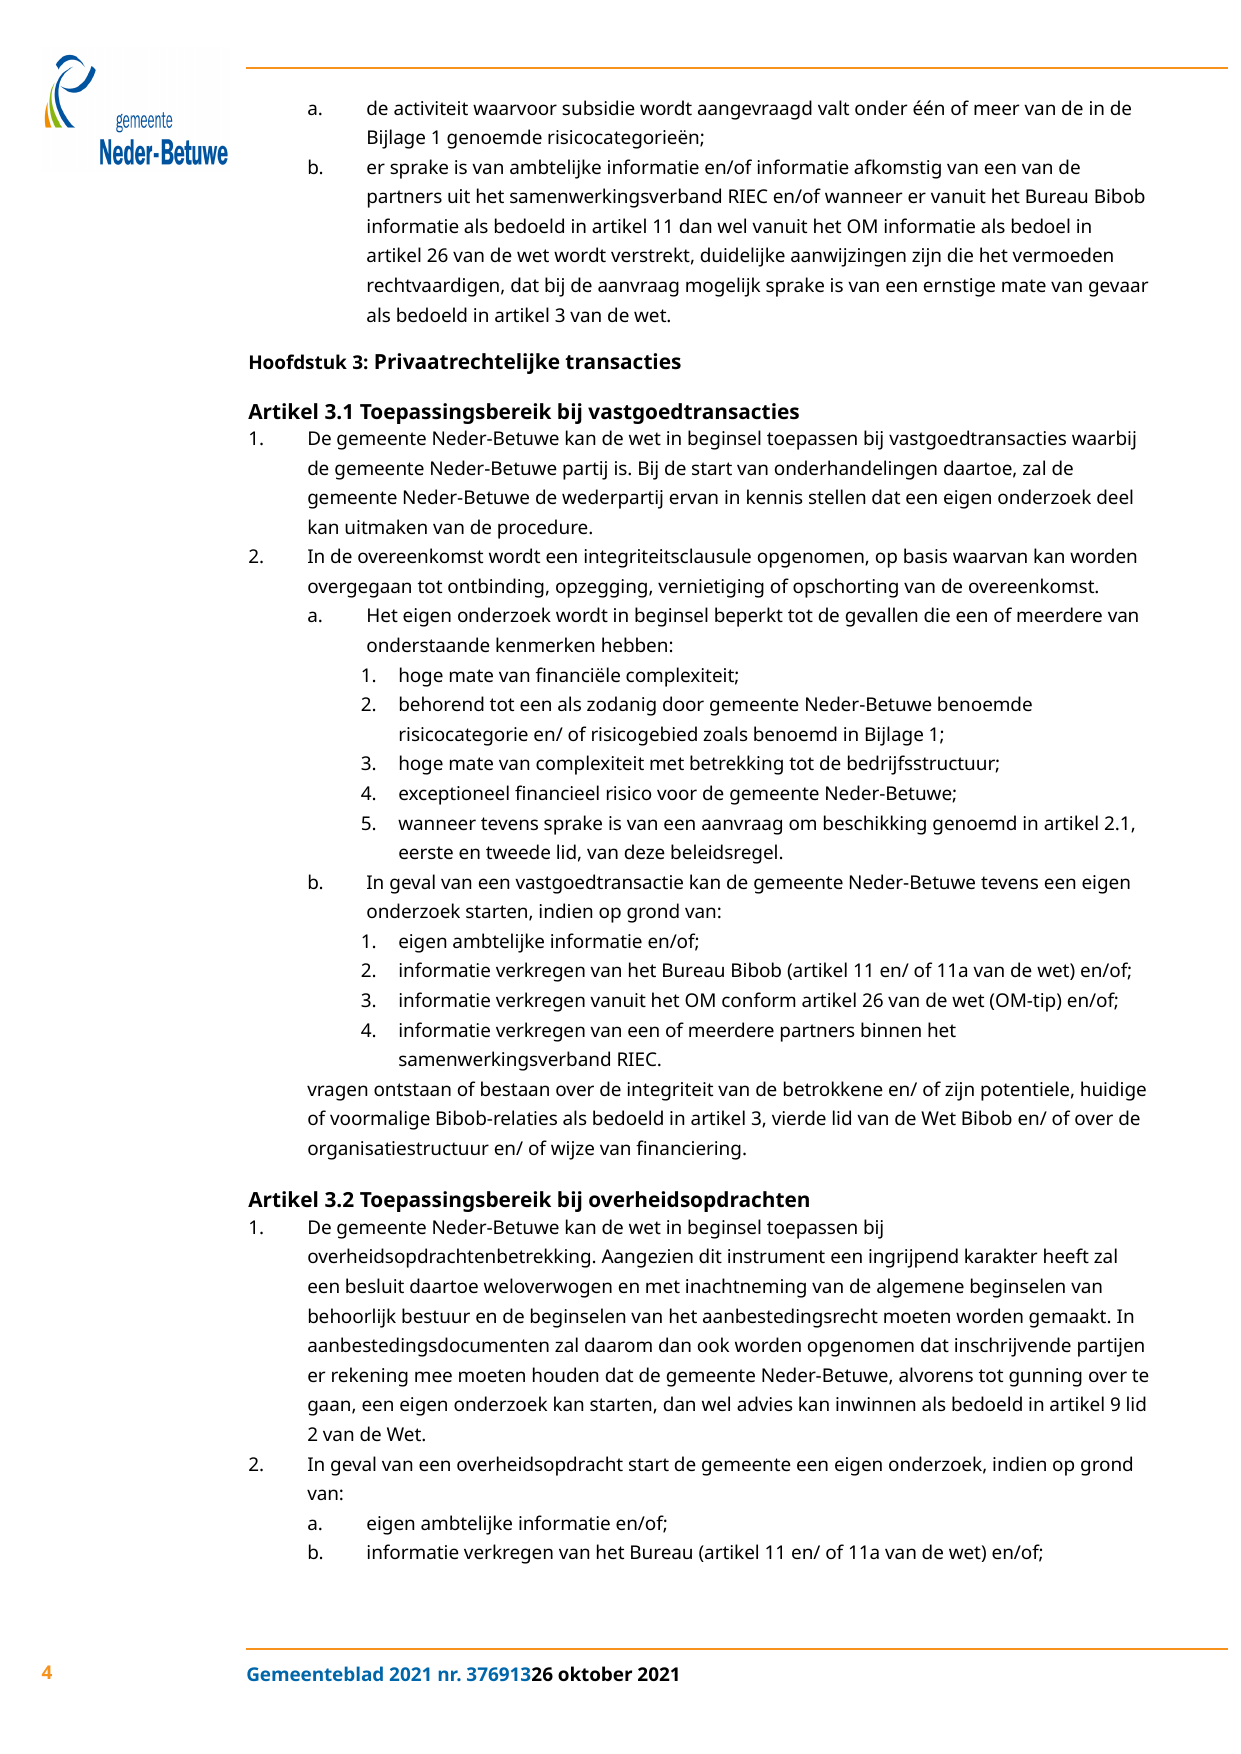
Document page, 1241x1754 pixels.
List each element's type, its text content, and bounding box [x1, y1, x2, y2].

list informatie verkregen van een of meerdere partners binnen het samenwerkingsverband RIEC. [361, 1017, 1152, 1072]
list informatie verkregen vanuit het OM conform artikel 26 van de wet (OM-tip) en/of; [361, 987, 1152, 1013]
list hoge mate van complexiteit met betrekking tot de bedrijfsstructuur; [361, 751, 1152, 776]
text Hoofdstuk 3: Privaatrechtelijke transacties [248, 347, 1152, 376]
list behorend tot een als zodanig door gemeente Neder-Betuwe benoemde risicocategorie en/ of risicogebied zoals benoemd in Bijlage 1; [361, 691, 1152, 747]
list wanneer tevens sprake is van een aanvraag om beschikking genoemd in artikel 2.1, eerste en tweede lid, van deze beleidsregel. [361, 810, 1152, 865]
list In de overeenkomst wordt een integriteitsclausule opgenomen, op basis waarvan kan worden overgegaan tot ontbinding, opzegging, vernietiging of opschorting van de overeenkomst. [248, 543, 1152, 599]
list informatie verkregen van het Bureau Bibob (artikel 11 en/ of 11a van de wet) en/of; [361, 958, 1152, 983]
list exceptioneel financieel risico voor de gemeente Neder-Betuwe; [361, 780, 1152, 806]
list De gemeente Neder-Betuwe kan de wet in beginsel toepassen bij overheidsopdrachtenbetrekking. Aangezien dit instrument een ingrijpend karakter heeft zal een besluit daartoe weloverwogen en met inachtneming van de algemene beginselen van behoorlijk bestuur en de beginselen van het aanbestedingsrecht moeten worden gemaakt. In aanbestedingsdocumenten zal daarom dan ook worden opgenomen dat inschrijvende partijen er rekening mee moeten houden dat de gemeente Neder-Betuwe, alvorens tot gunning over te gaan, een eigen onderzoek kan starten, dan wel advies kan inwinnen als bedoeld in artikel 9 lid 2 van de Wet. [248, 1214, 1152, 1447]
list In geval van een overheidsopdracht start de gemeente een eigen onderzoek, indien op grond van: [248, 1451, 1152, 1506]
list vragen ontstaan of bestaan over de integriteit van de betrokkene en/ of zijn potentiele, huidige of voormalige Bibob-relaties als bedoeld in artikel 3, vierde lid van de Wet Bibob en/ of over de organisatiestructuur en/ of wijze van financiering. [248, 1076, 1152, 1161]
list hoge mate van financiële complexiteit; [361, 662, 1152, 688]
list informatie verkregen van het Bureau (artikel 11 en/ of 11a van de wet) en/of; [307, 1539, 1152, 1565]
list In geval van een vastgoedtransactie kan de gemeente Neder-Betuwe tevens een eigen onderzoek starten, indien op grond van: [307, 869, 1152, 924]
list Het eigen onderzoek wordt in beginsel beperkt tot de gevallen die een of meerdere van onderstaande kenmerken hebben: [307, 603, 1152, 658]
list er sprake is van ambtelijke informatie en/of informatie afkomstig van een van de partners uit het samenwerkingsverband RIEC en/of wanneer er vanuit het Bureau Bibob informatie als bedoeld in artikel 11 dan wel vanuit het OM informatie als bedoel in artikel 26 van de wet wordt verstrekt, duidelijke aanwijzingen zijn die het vermoeden rechtvaardigen, dat bij de aanvraag mogelijk sprake is van een ernstige mate van gevaar als bedoeld in artikel 3 van de wet. [307, 154, 1152, 328]
list De gemeente Neder-Betuwe kan de wet in beginsel toepassen bij vastgoedtransacties waarbij de gemeente Neder-Betuwe partij is. Bij de start van onderhandelingen daartoe, zal de gemeente Neder-Betuwe de wederpartij ervan in kennis stellen dat een eigen onderzoek deel kan uitmaken van de procedure. [248, 425, 1152, 540]
picture [41, 47, 231, 172]
list de activiteit waarvoor subsidie wordt aangevraagd valt onder één of meer van de in de Bijlage 1 genoemde risicocategorieën; [307, 95, 1152, 150]
list eigen ambtelijke informatie en/of; [361, 928, 1152, 954]
text Artikel 3.2 Toepassingsbereik bij overheidsopdrachten [248, 1186, 1152, 1214]
list eigen ambtelijke informatie en/of; [307, 1510, 1152, 1536]
text Artikel 3.1 Toepassingsbereik bij vastgoedtransacties [248, 397, 1152, 425]
